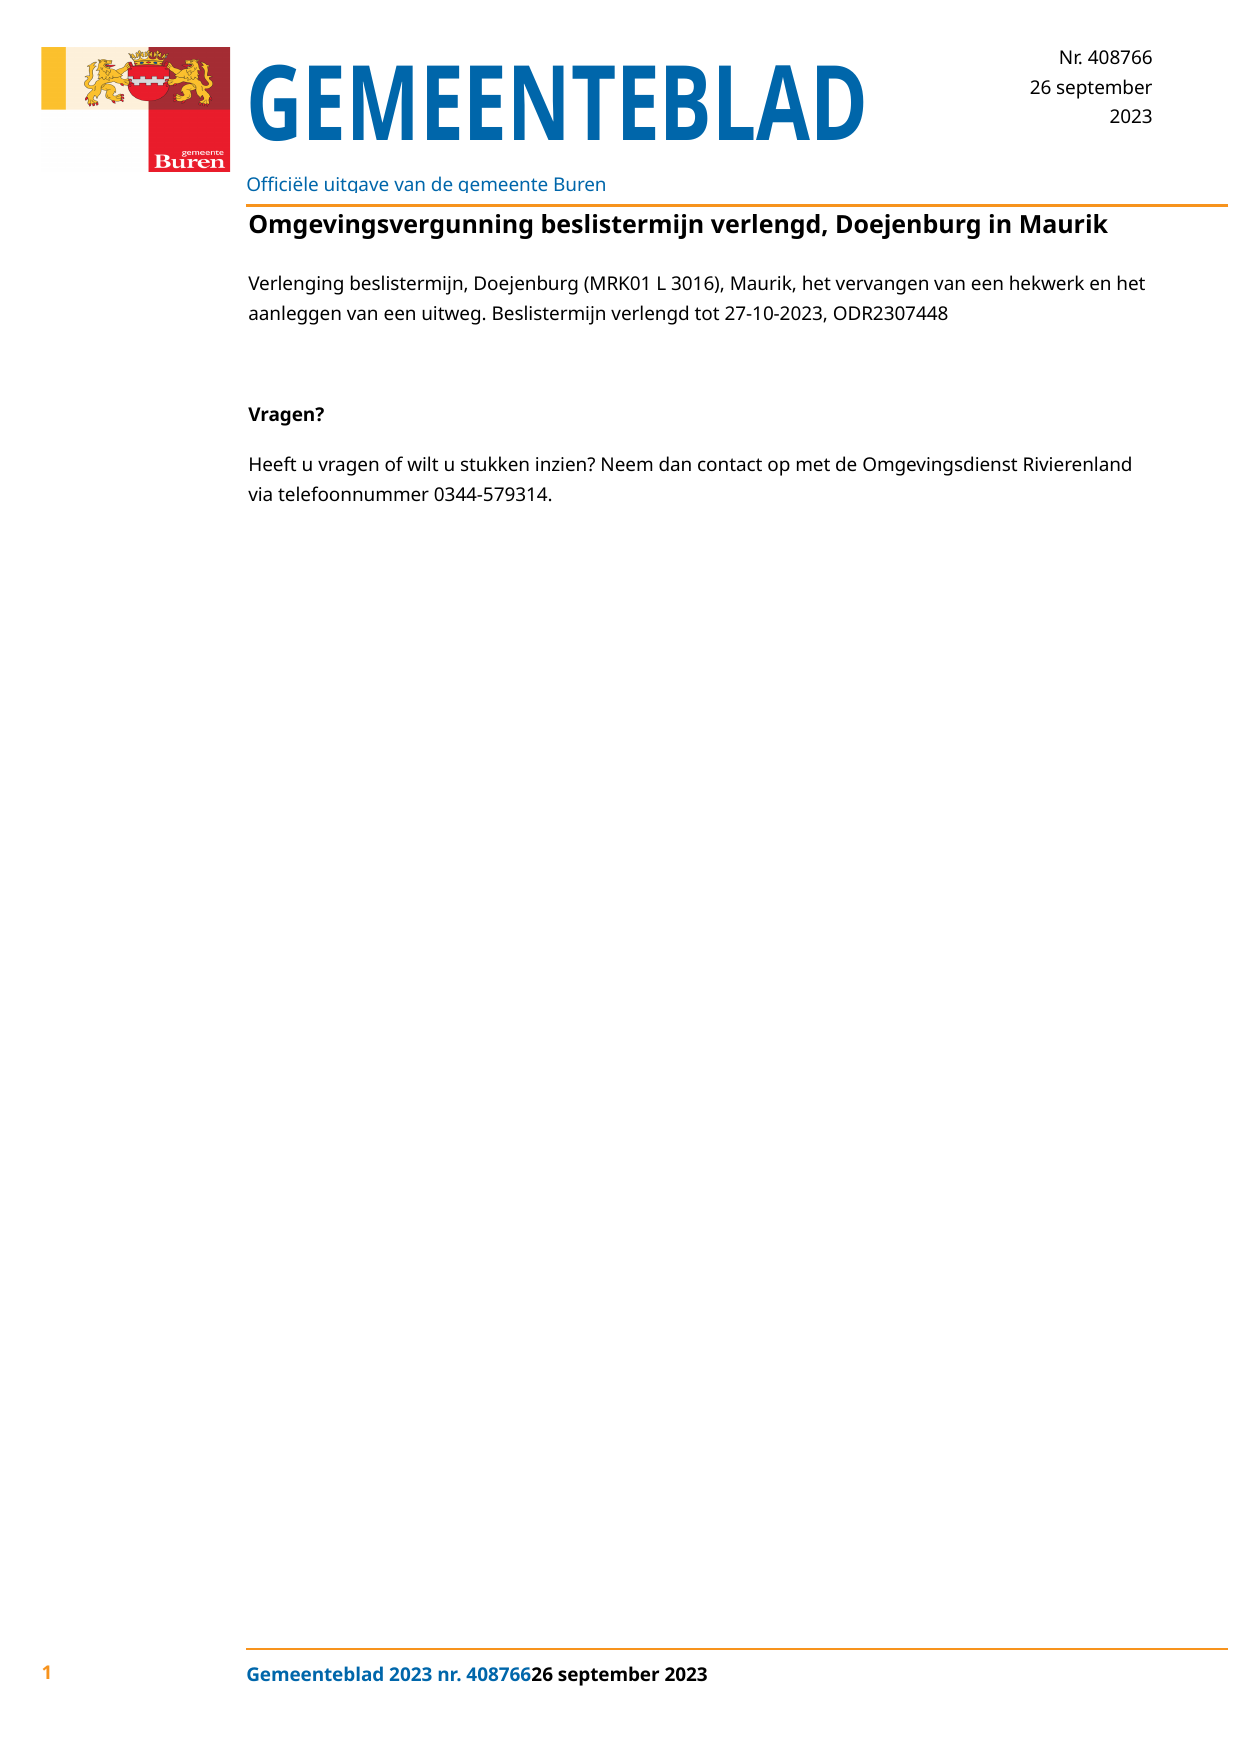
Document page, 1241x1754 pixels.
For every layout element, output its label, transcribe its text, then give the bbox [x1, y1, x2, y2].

text Verlenging beslistermijn, Doejenburg (MRK01 L 3016), Maurik, het vervangen van een hekwerk en het aanleggen van een uitweg. Beslistermijn verlengd tot 27-10-2023, ODR2307448 [248, 270, 1152, 326]
text Omgevingsvergunning beslistermijn verlengd, Doejenburg in Maurik [248, 207, 1152, 241]
text Vragen? [248, 401, 1152, 426]
picture [41, 47, 231, 172]
text Heeft u vragen of wilt u stukken inzien? Neem dan contact op met de Omgevingsdienst Rivierenland via telefoonnummer 0344-579314. [248, 451, 1152, 506]
